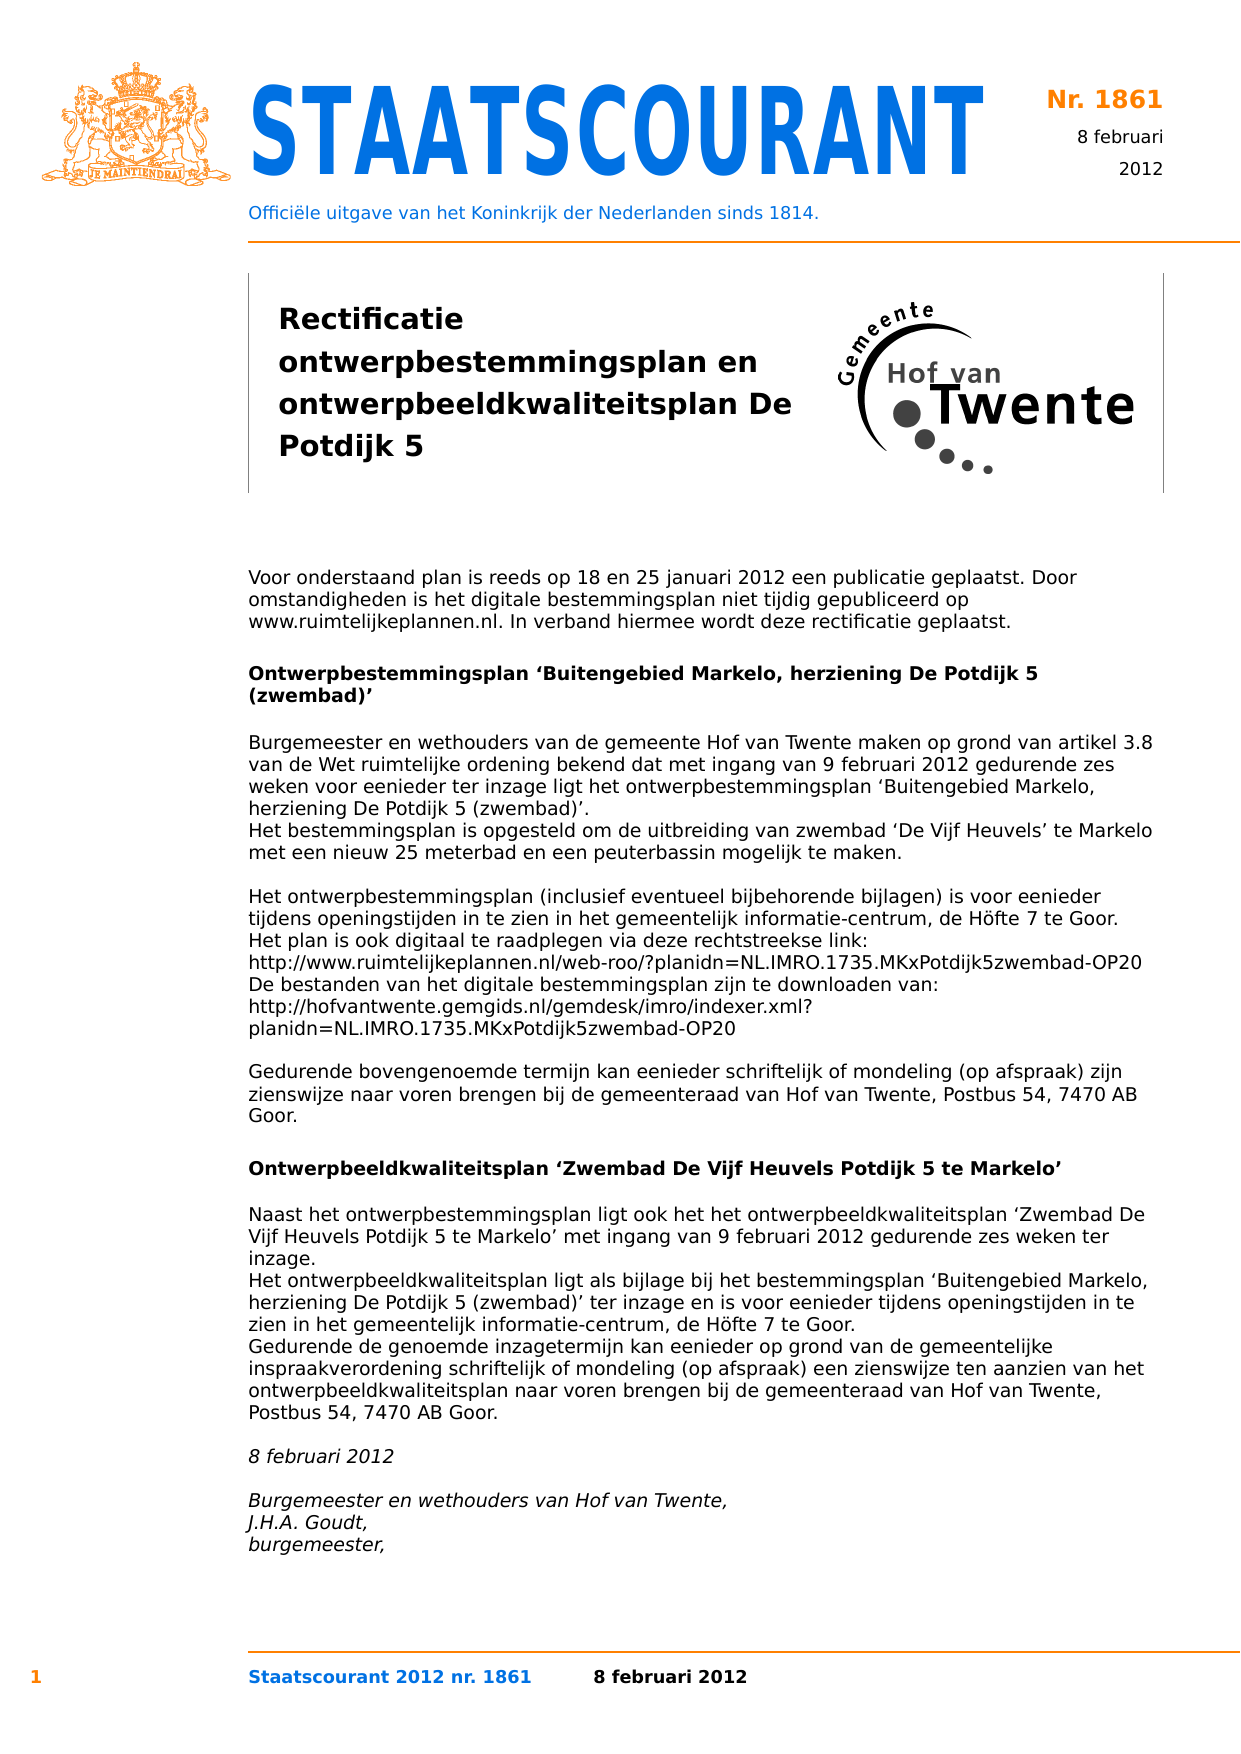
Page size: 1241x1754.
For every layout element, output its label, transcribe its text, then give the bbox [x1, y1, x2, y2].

text Burgemeester en wethouders van de gemeente Hof van Twente maken op grond van artikel 3.8 van de Wet ruimtelijke ordening bekend dat met ingang van 9 februari 2012 gedurende zes weken voor eenieder ter inzage ligt het ontwerpbestemmingsplan ‘Buitengebied Markelo, herziening De Potdijk 5 (zwembad)’. [248, 732, 1163, 820]
text Gedurende bovengenoemde termijn kan eenieder schriftelijk of mondeling (op afspraak) zijn zienswijze naar voren brengen bij de gemeenteraad van Hof van Twente, Postbus 54, 7470 AB Goor. [248, 1061, 1163, 1127]
table_cell 2012 [998, 153, 1240, 203]
table_cell 8 februari [998, 121, 1240, 153]
text Het ontwerpbestemmingsplan (inclusief eventueel bijbehorende bijlagen) is voor eenieder tijdens openingstijden in te zien in het gemeentelijk informatie-centrum, de Höfte 7 te Goor. [248, 886, 1163, 930]
text De bestanden van het digitale bestemmingsplan zijn te downloaden van: http://hofvantwente.gemgids.nl/gemdesk/imro/indexer.xml?planidn=NL.IMRO.1735.MKxPotdijk5zwembad-OP20 [248, 974, 1163, 1039]
text 8 februari 2012 [248, 1446, 1163, 1468]
text Het bestemmingsplan is opgesteld om de uitbreiding van zwembad ‘De Vijf Heuvels’ te Markelo met een nieuw 25 meterbad en een peuterbassin mogelijk te maken. [248, 820, 1163, 864]
text Het plan is ook digitaal te raadplegen via deze rechtstreekse link: http://www.ruimtelijkeplannen.nl/web-roo/?planidn=NL.IMRO.1735.MKxPotdijk5zwembad-OP20 [248, 930, 1163, 974]
subtitle Ontwerpbestemmingsplan ‘Buitengebied Markelo, herziening De Potdijk 5 (zwembad)’ [248, 663, 1163, 707]
text Naast het ontwerpbestemmingsplan ligt ook het het ontwerpbeeldkwaliteitsplan ‘Zwembad De Vijf Heuvels Potdijk 5 te Markelo’ met ingang van 9 februari 2012 gedurende zes weken ter inzage. [248, 1204, 1163, 1270]
text Voor onderstaand plan is reeds op 18 en 25 januari 2012 een publicatie geplaatst. Door omstandigheden is het digitale bestemmingsplan niet tijdig gepubliceerd op www.ruimtelijkeplannen.nl. In verband hiermee wordt deze rectificatie geplaatst. [248, 567, 1163, 633]
picture [41, 62, 231, 186]
picture [838, 302, 1134, 474]
table_header [25, 62, 248, 241]
text Burgemeester en wethouders van Hof van Twente, J.H.A. Goudt, burgemeester, [248, 1490, 1163, 1556]
table_header Nr. 1861 [998, 62, 1240, 121]
text Gedurende de genoemde inzagetermijn kan eenieder op grond van de gemeentelijke inspraakverordening schriftelijk of mondeling (op afspraak) een zienswijze ten aanzien van het ontwerpbeeldkwaliteitsplan naar voren brengen bij de gemeenteraad van Hof van Twente, Postbus 54, 7470 AB Goor. [248, 1336, 1163, 1424]
table_header STAATSCOURANT [248, 62, 998, 203]
text Het ontwerpbeeldkwaliteitsplan ligt als bijlage bij het bestemmingsplan ‘Buitengebied Markelo, herziening De Potdijk 5 (zwembad)’ ter inzage en is voor eenieder tijdens openingstijden in te zien in het gemeentelijk informatie-centrum, de Höfte 7 te Goor. [248, 1270, 1163, 1336]
subtitle Ontwerpbeeldkwaliteitsplan ‘Zwembad De Vijf Heuvels Potdijk 5 te Markelo’ [248, 1157, 1163, 1179]
subtitle Rectificatie ontwerpbestemmingsplan en ontwerpbeeldkwaliteitsplan De Potdijk 5 [249, 273, 1163, 493]
table_cell Officiële uitgave van het Koninkrijk der Nederlanden sinds 1814. [248, 203, 1240, 241]
